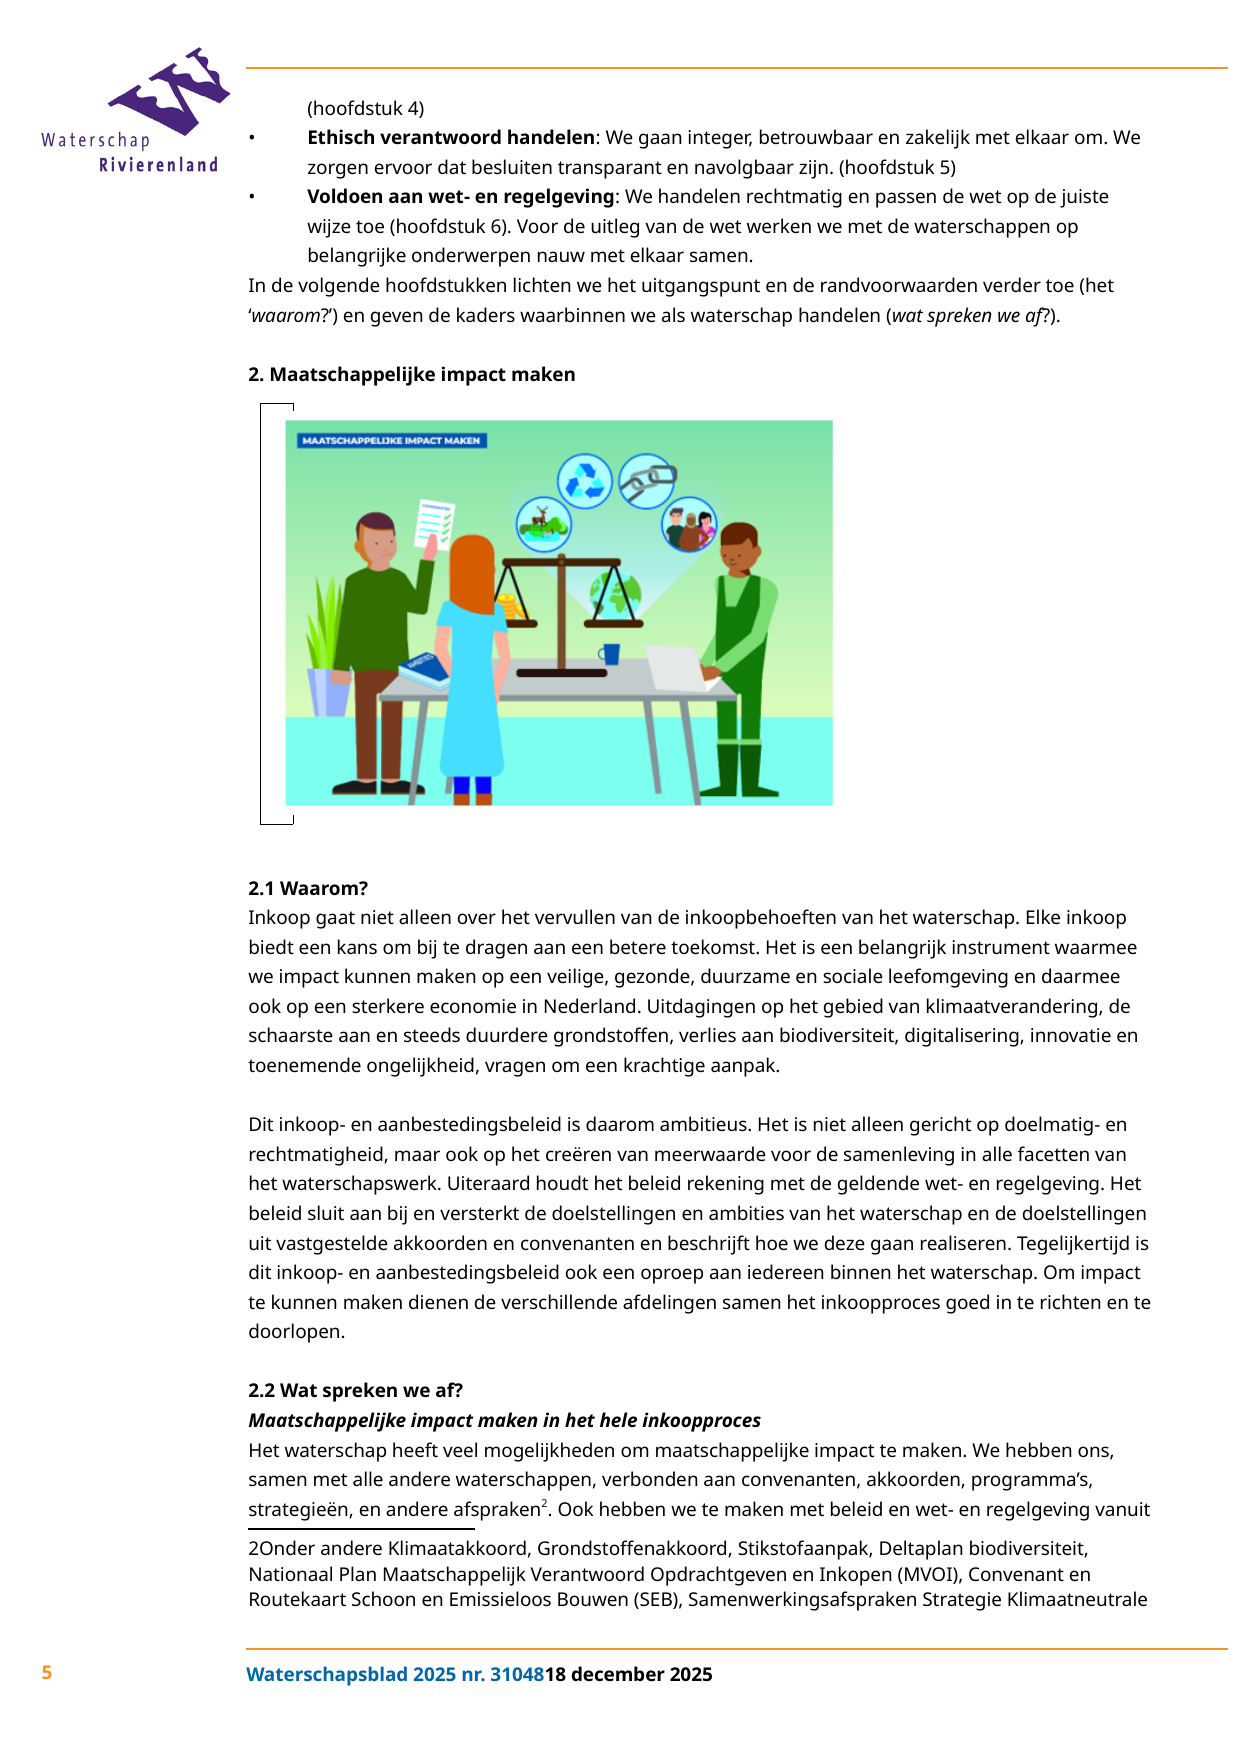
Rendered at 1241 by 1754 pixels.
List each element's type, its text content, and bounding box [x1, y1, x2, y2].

text In de volgende hoofdstukken lichten we het uitgangspunt en de randvoorwaarden verder toe (het ‘waarom?’) en geven de kaders waarbinnen we als waterschap handelen (wat spreken we af?). [248, 272, 1152, 328]
picture [41, 47, 231, 172]
picture [268, 411, 860, 815]
list Voldoen aan wet- en regelgeving: We handelen rechtmatig en passen de wet op de juiste wijze toe (hoofdstuk 6). Voor de uitleg van de wet werken we met de waterschappen op belangrijke onderwerpen nauw met elkaar samen. [248, 183, 1152, 268]
list (hoofdstuk 4) [248, 95, 1152, 121]
text 2.1 Waarom? [248, 875, 1152, 900]
list Ethisch verantwoord handelen: We gaan integer, betrouwbaar en zakelijk met elkaar om. We zorgen ervoor dat besluiten transparant en navolgbaar zijn. (hoofdstuk 5) [248, 124, 1152, 180]
text 2. Maatschappelijke impact maken [248, 361, 1152, 387]
text Inkoop gaat niet alleen over het vervullen van de inkoopbehoeften van het waterschap. Elke inkoop biedt een kans om bij te dragen aan een betere toekomst. Het is een belangrijk instrument waarmee we impact kunnen maken op een veilige, gezonde, duurzame en sociale leefomgeving en daarmee ook op een sterkere economie in Nederland. Uitdagingen op het gebied van klimaatverandering, de schaarste aan en steeds duurdere grondstoffen, verlies aan biodiversiteit, digitalisering, innovatie en toenemende ongelijkheid, vragen om een krachtige aanpak. [248, 904, 1152, 1078]
text 2.2 Wat spreken we af? [248, 1378, 1152, 1403]
text Onder andere Klimaatakkoord, Grondstoffenakkoord, Stikstofaanpak, Deltaplan biodiversiteit, Nationaal Plan Maatschappelijk Verantwoord Opdrachtgeven en Inkopen (MVOI), Convenant en Routekaart Schoon en Emissieloos Bouwen (SEB), Samenwerkingsafspraken Strategie Klimaatneutrale [248, 1535, 1152, 1612]
text Dit inkoop- en aanbestedingsbeleid is daarom ambitieus. Het is niet alleen gericht op doelmatig- en rechtmatigheid, maar ook op het creëren van meerwaarde voor de samenleving in alle facetten van het waterschapswerk. Uiteraard houdt het beleid rekening met de geldende wet- en regelgeving. Het beleid sluit aan bij en versterkt de doelstellingen en ambities van het waterschap en de doelstellingen uit vastgestelde akkoorden en convenanten en beschrijft hoe we deze gaan realiseren. Tegelijkertijd is dit inkoop- en aanbestedingsbeleid ook een oproep aan iedereen binnen het waterschap. Om impact te kunnen maken dienen de verschillende afdelingen samen het inkoopproces goed in te richten en te doorlopen. [248, 1111, 1152, 1344]
text Het waterschap heeft veel mogelijkheden om maatschappelijke impact te maken. We hebben ons, samen met alle andere waterschappen, verbonden aan convenanten, akkoorden, programma’s, strategieën, en andere afspraken. Ook hebben we te maken met beleid en wet- en regelgeving vanuit [248, 1437, 1152, 1522]
text Maatschappelijke impact maken in het hele inkoopproces [248, 1407, 1152, 1433]
